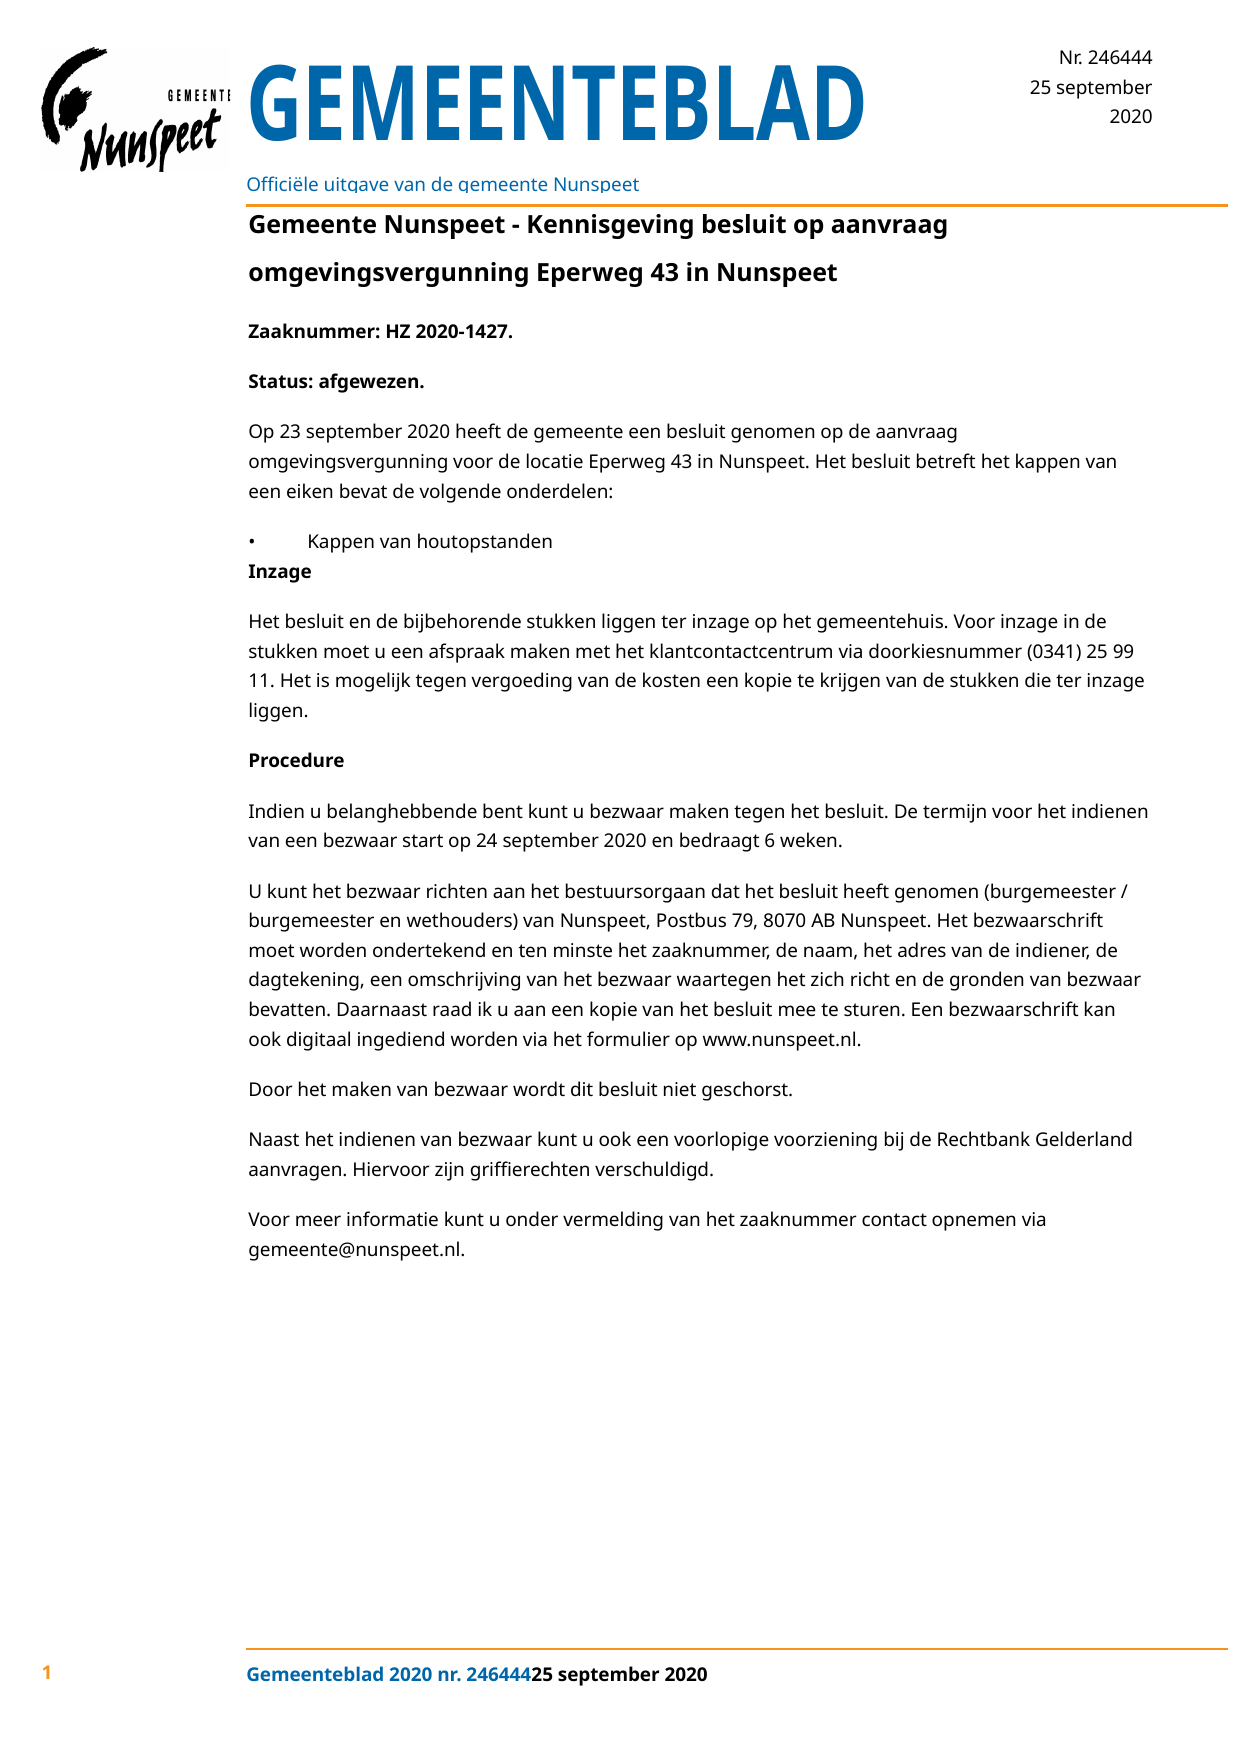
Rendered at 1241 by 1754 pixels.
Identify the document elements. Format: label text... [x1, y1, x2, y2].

text Het besluit en de bijbehorende stukken liggen ter inzage op het gemeentehuis. Voor inzage in de stukken moet u een afspraak maken met het klantcontactcentrum via doorkiesnummer (0341) 25 99 11. Het is mogelijk tegen vergoeding van de kosten een kopie te krijgen van de stukken die ter inzage liggen. [248, 608, 1152, 723]
text Status: afgewezen. [248, 368, 1152, 394]
text Gemeente Nunspeet - Kennisgeving besluit op aanvraag omgevingsvergunning Eperweg 43 in Nunspeet [248, 207, 1152, 288]
text Inzage [248, 558, 1152, 584]
list Kappen van houtopstanden [248, 528, 1152, 554]
text Indien u belanghebbende bent kunt u bezwaar maken tegen het besluit. De termijn voor het indienen van een bezwaar start op 24 september 2020 en bedraagt 6 weken. [248, 798, 1152, 853]
text U kunt het bezwaar richten aan het bestuursorgaan dat het besluit heeft genomen (burgemeester / burgemeester en wethouders) van Nunspeet, Postbus 79, 8070 AB Nunspeet. Het bezwaarschrift moet worden ondertekend en ten minste het zaaknummer, de naam, het adres van de indiener, de dagtekening, een omschrijving van het bezwaar waartegen het zich richt en de gronden van bezwaar bevatten. Daarnaast raad ik u aan een kopie van het besluit mee te sturen. Een bezwaarschrift kan ook digitaal ingediend worden via het formulier op www.nunspeet.nl. [248, 878, 1152, 1052]
text Procedure [248, 747, 1152, 773]
text Zaaknummer: HZ 2020-1427. [248, 318, 1152, 344]
picture [41, 47, 231, 172]
text Op 23 september 2020 heeft de gemeente een besluit genomen op de aanvraag omgevingsvergunning voor de locatie Eperweg 43 in Nunspeet. Het besluit betreft het kappen van een eiken bevat de volgende onderdelen: [248, 419, 1152, 504]
text Naast het indienen van bezwaar kunt u ook een voorlopige voorziening bij de Rechtbank Gelderland aanvragen. Hiervoor zijn griffierechten verschuldigd. [248, 1127, 1152, 1182]
text Voor meer informatie kunt u onder vermelding van het zaaknummer contact opnemen via gemeente@nunspeet.nl. [248, 1207, 1152, 1262]
text Door het maken van bezwaar wordt dit besluit niet geschorst. [248, 1076, 1152, 1102]
